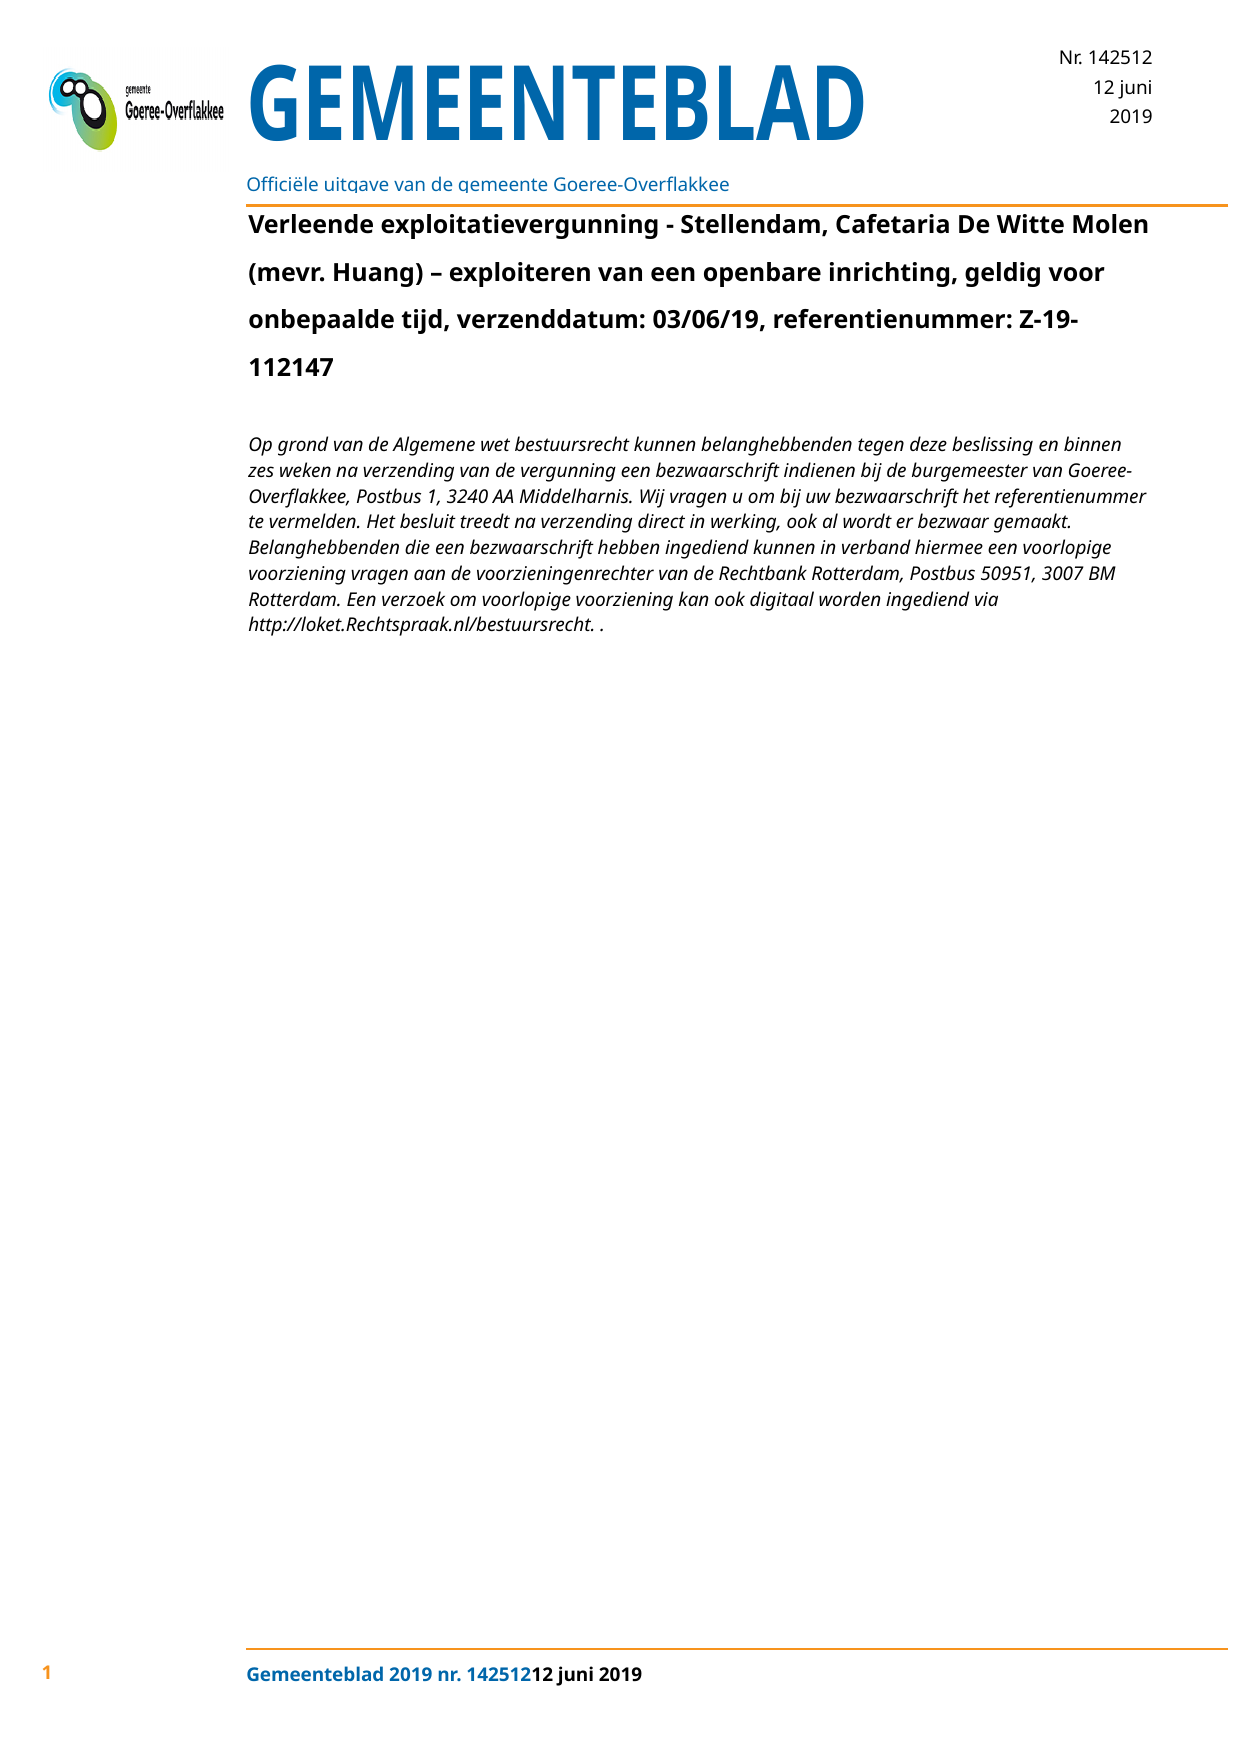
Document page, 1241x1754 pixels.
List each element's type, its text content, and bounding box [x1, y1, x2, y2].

picture [41, 47, 231, 172]
text Op grond van de Algemene wet bestuursrecht kunnen belanghebbenden tegen deze beslissing en binnen zes weken na verzending van de vergunning een bezwaarschrift indienen bij de burgemeester van Goeree-Overflakkee, Postbus 1, 3240 AA Middelharnis. Wij vragen u om bij uw bezwaarschrift het referentienummer te vermelden. Het besluit treedt na verzending direct in werking, ook al wordt er bezwaar gemaakt. Belanghebbenden die een bezwaarschrift hebben ingediend kunnen in verband hiermee een voorlopige voorziening vragen aan de voorzieningenrechter van de Rechtbank Rotterdam, Postbus 50951, 3007 BM Rotterdam. Een verzoek om voorlopige voorziening kan ook digitaal worden ingediend via http://loket.Rechtspraak.nl/bestuursrecht. . [248, 431, 1152, 637]
text Verleende exploitatievergunning - Stellendam, Cafetaria De Witte Molen (mevr. Huang) – exploiteren van een openbare inrichting, geldig voor onbepaalde tijd, verzenddatum: 03/06/19, referentienummer: Z-19-112147 [248, 207, 1152, 384]
